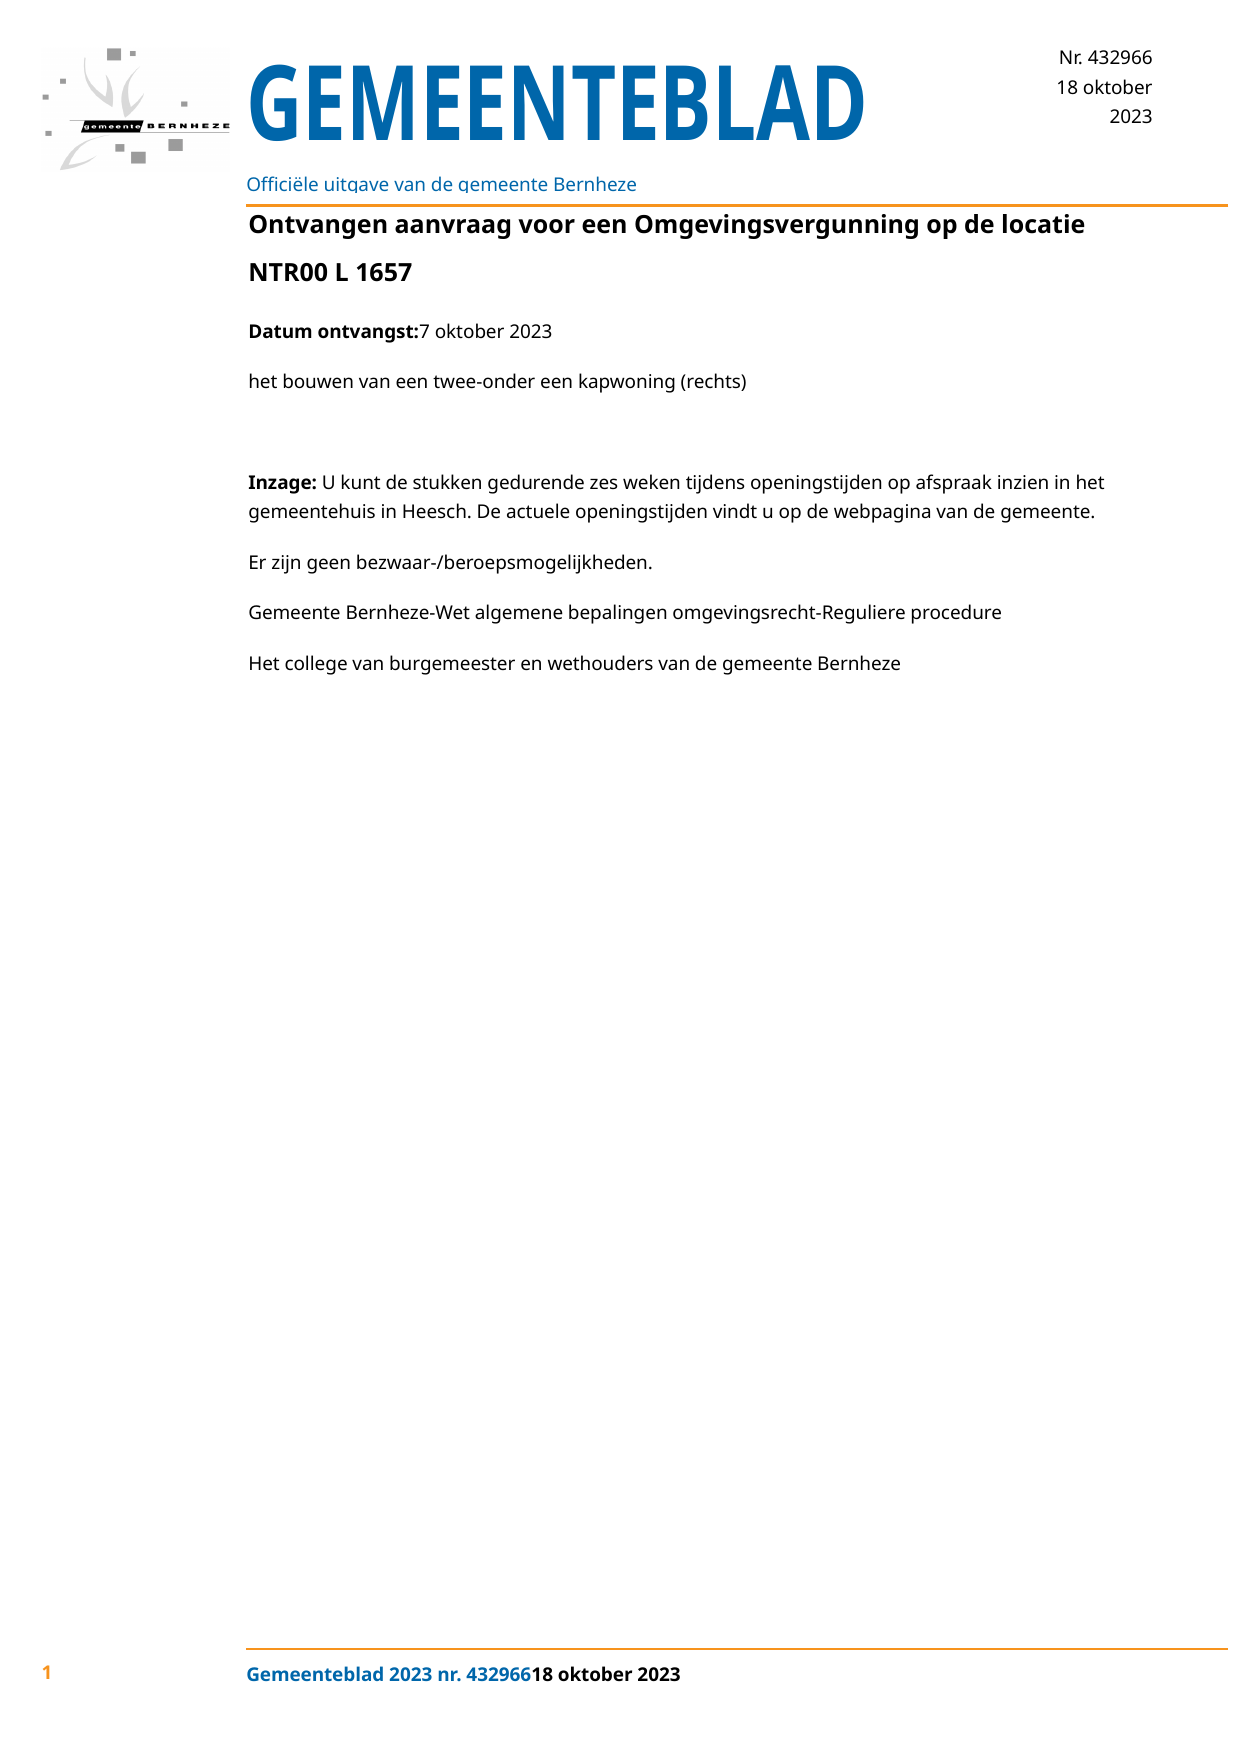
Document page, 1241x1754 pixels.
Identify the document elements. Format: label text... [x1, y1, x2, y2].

text Ontvangen aanvraag voor een Omgevingsvergunning op de locatie NTR00 L 1657 [248, 207, 1152, 288]
text Er zijn geen bezwaar-/beroepsmogelijkheden. [248, 549, 1152, 575]
text Datum ontvangst:7 oktober 2023 [248, 318, 1152, 344]
picture [41, 47, 231, 172]
text Gemeente Bernheze-Wet algemene bepalingen omgevingsrecht-Reguliere procedure [248, 599, 1152, 625]
text Het college van burgemeester en wethouders van de gemeente Bernheze [248, 650, 1152, 676]
text Inzage: U kunt de stukken gedurende zes weken tijdens openingstijden op afspraak inzien in het gemeentehuis in Heesch. De actuele openingstijden vindt u op de webpagina van de gemeente. [248, 469, 1152, 524]
text het bouwen van een twee-onder een kapwoning (rechts) [248, 368, 1152, 394]
